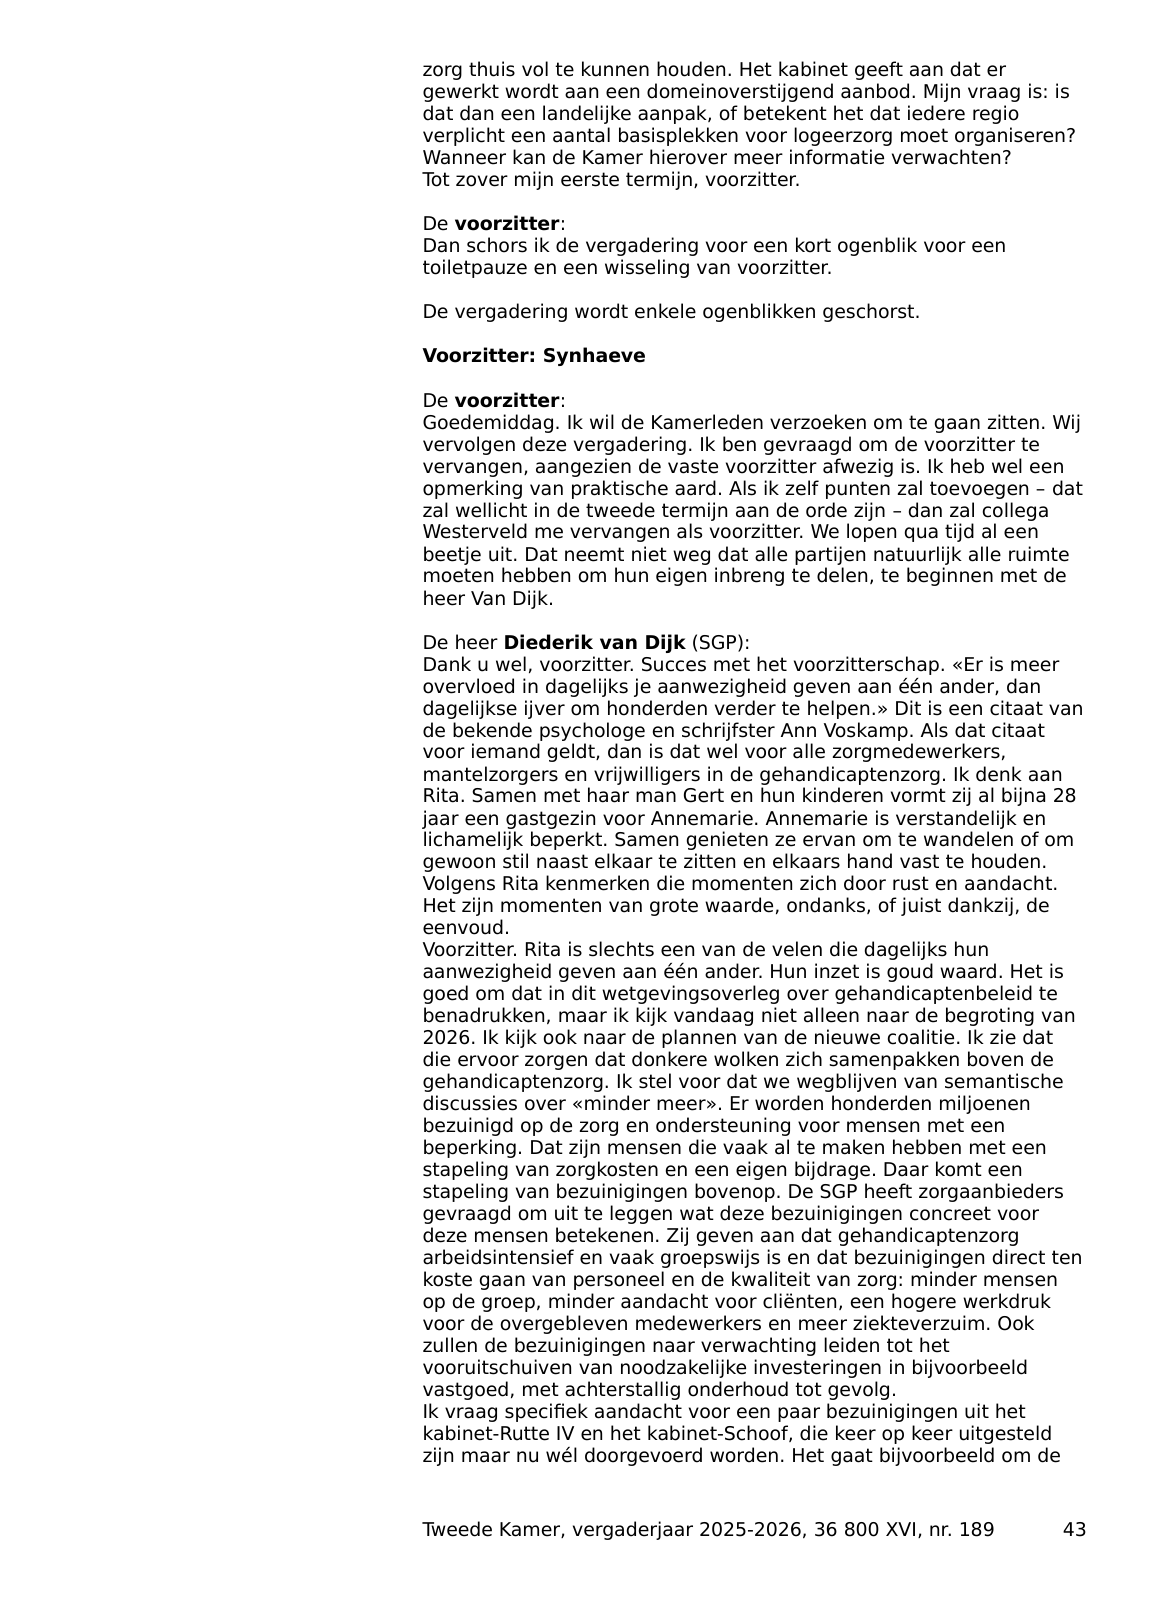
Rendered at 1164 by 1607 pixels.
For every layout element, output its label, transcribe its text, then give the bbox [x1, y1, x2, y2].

text Dank u wel, voorzitter. Succes met het voorzitterschap. «Er is meer overvloed in dagelijks je aanwezigheid geven aan één ander, dan dagelijkse ijver om honderden verder te helpen.» Dit is een citaat van de bekende psychologe en schrijfster Ann Voskamp. Als dat citaat voor iemand geldt, dan is dat wel voor alle zorgmedewerkers, mantelzorgers en vrijwilligers in de gehandicaptenzorg. Ik denk aan Rita. Samen met haar man Gert en hun kinderen vormt zij al bijna 28 jaar een gastgezin voor Annemarie. Annemarie is verstandelijk en lichamelijk beperkt. Samen genieten ze ervan om te wandelen of om gewoon stil naast elkaar te zitten en elkaars hand vast te houden. Volgens Rita kenmerken die momenten zich door rust en aandacht. Het zijn momenten van grote waarde, ondanks, of juist dankzij, de eenvoud. [422, 653, 1087, 939]
text De vergadering wordt enkele ogenblikken geschorst. [422, 301, 1087, 323]
text Dan schors ik de vergadering voor een kort ogenblik voor een toiletpauze en een wisseling van voorzitter. [422, 235, 1087, 279]
text zorg thuis vol te kunnen houden. Het kabinet geeft aan dat er gewerkt wordt aan een domeinoverstijgend aanbod. Mijn vraag is: is dat dan een landelijke aanpak, of betekent het dat iedere regio verplicht een aantal basisplekken voor logeerzorg moet organiseren? Wanneer kan de Kamer hierover meer informatie verwachten? [422, 59, 1087, 169]
text Voorzitter. Rita is slechts een van de velen die dagelijks hun aanwezigheid geven aan één ander. Hun inzet is goud waard. Het is goed om dat in dit wetgevingsoverleg over gehandicaptenbeleid te benadrukken, maar ik kijk vandaag niet alleen naar de begroting van 2026. Ik kijk ook naar de plannen van de nieuwe coalitie. Ik zie dat die ervoor zorgen dat donkere wolken zich samenpakken boven de gehandicaptenzorg. Ik stel voor dat we wegblijven van semantische discussies over «minder meer». Er worden honderden miljoenen bezuinigd op de zorg en ondersteuning voor mensen met een beperking. Dat zijn mensen die vaak al te maken hebben met een stapeling van zorgkosten en een eigen bijdrage. Daar komt een stapeling van bezuinigingen bovenop. De SGP heeft zorgaanbieders gevraagd om uit te leggen wat deze bezuinigingen concreet voor deze mensen betekenen. Zij geven aan dat gehandicaptenzorg arbeidsintensief en vaak groepswijs is en dat bezuinigingen direct ten koste gaan van personeel en de kwaliteit van zorg: minder mensen op de groep, minder aandacht voor cliënten, een hogere werkdruk voor de overgebleven medewerkers en meer ziekteverzuim. Ook zullen de bezuinigingen naar verwachting leiden tot het vooruitschuiven van noodzakelijke investeringen in bijvoorbeeld vastgoed, met achterstallig onderhoud tot gevolg. [422, 939, 1087, 1401]
text Goedemiddag. Ik wil de Kamerleden verzoeken om te gaan zitten. Wij vervolgen deze vergadering. Ik ben gevraagd om de voorzitter te vervangen, aangezien de vaste voorzitter afwezig is. Ik heb wel een opmerking van praktische aard. Als ik zelf punten zal toevoegen – dat zal wellicht in de tweede termijn aan de orde zijn – dan zal collega Westerveld me vervangen als voorzitter. We lopen qua tijd al een beetje uit. Dat neemt niet weg dat alle partijen natuurlijk alle ruimte moeten hebben om hun eigen inbreng te delen, te beginnen met de heer Van Dijk. [422, 412, 1087, 609]
text De voorzitter: [422, 389, 1087, 412]
text De voorzitter: [422, 213, 1087, 235]
text Tot zover mijn eerste termijn, voorzitter. [422, 169, 1087, 191]
subtitle Voorzitter: Synhaeve [422, 345, 1087, 367]
text Ik vraag specifiek aandacht voor een paar bezuinigingen uit het kabinet-Rutte IV en het kabinet-Schoof, die keer op keer uitgesteld zijn maar nu wél doorgevoerd worden. Het gaat bijvoorbeeld om de [422, 1401, 1087, 1467]
text De heer Diederik van Dijk (SGP): [422, 632, 1087, 653]
